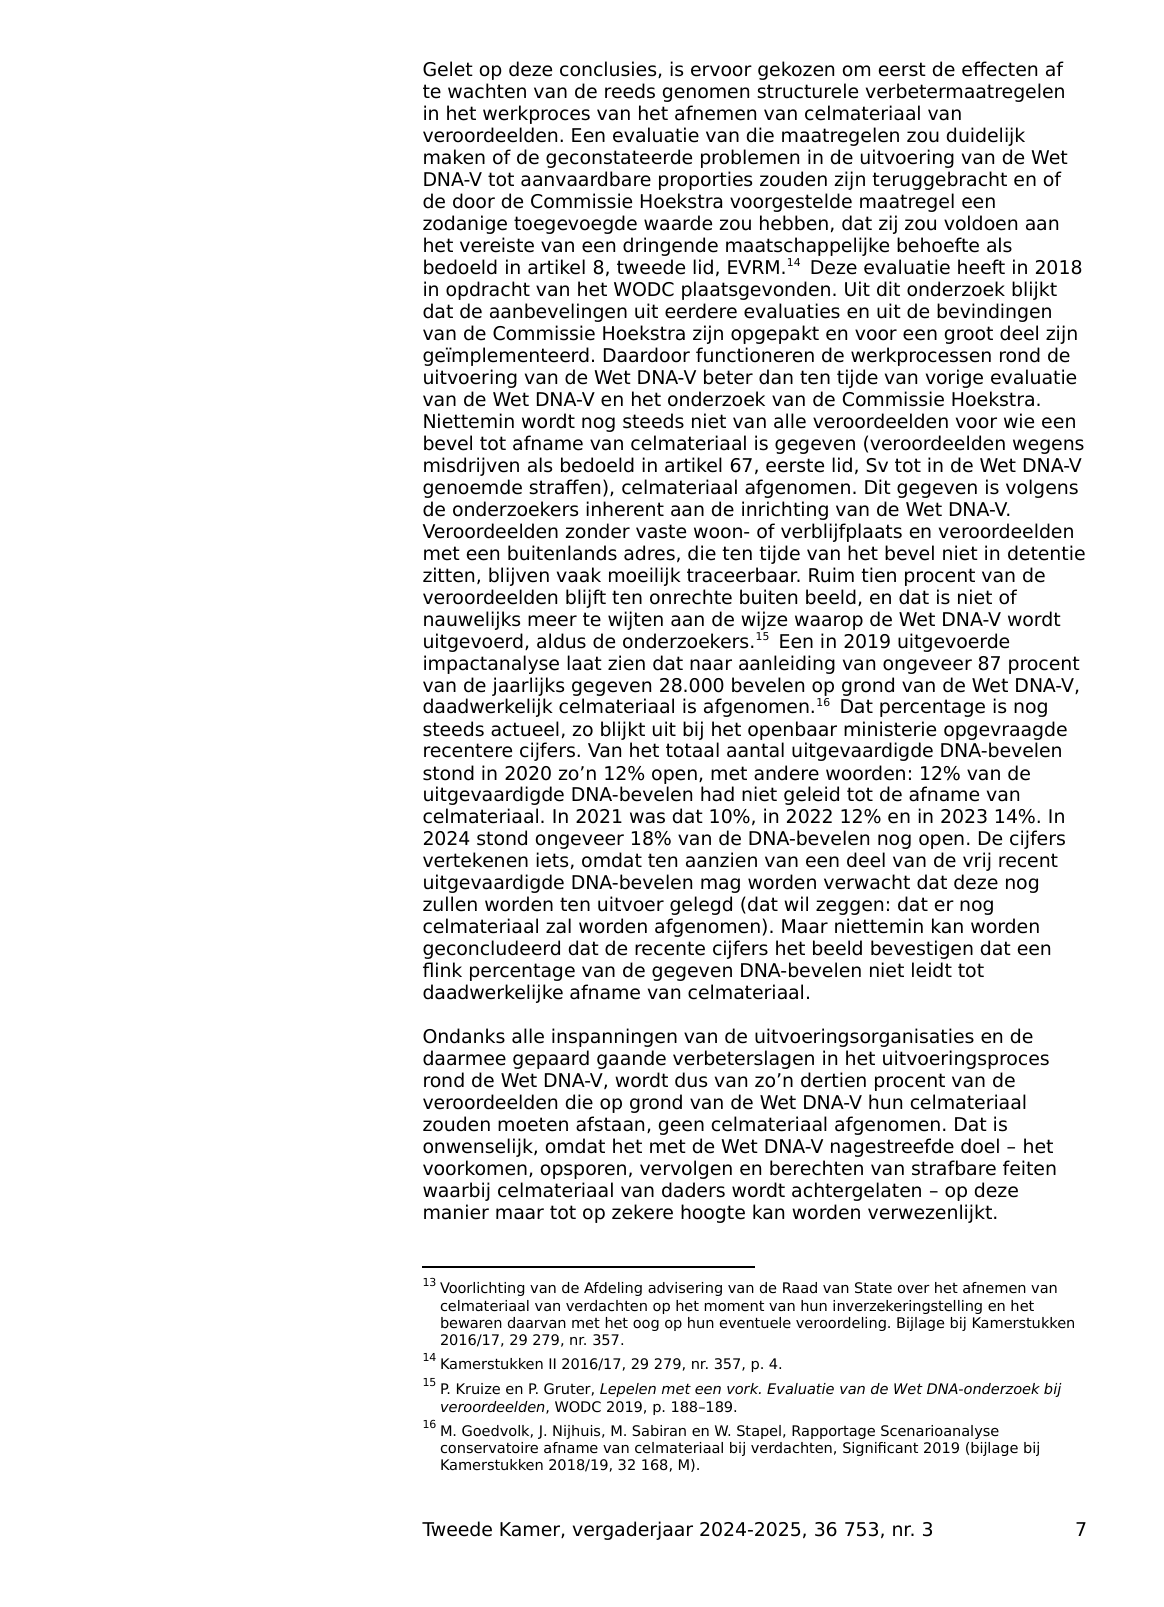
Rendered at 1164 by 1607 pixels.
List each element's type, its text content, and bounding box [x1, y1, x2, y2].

text Voorlichting van de Afdeling advisering van de Raad van State over het afnemen van celmateriaal van verdachten op het moment van hun inverzekeringstelling en het bewaren daarvan met het oog op hun eventuele veroordeling. Bijlage bij Kamerstukken 2016/17, 29 279, nr. 357. [422, 1276, 1087, 1349]
text Ondanks alle inspanningen van de uitvoeringsorganisaties en de daarmee gepaard gaande verbeterslagen in het uitvoeringsproces rond de Wet DNA-V, wordt dus van zo’n dertien procent van de veroordeelden die op grond van de Wet DNA-V hun celmateriaal zouden moeten afstaan, geen celmateriaal afgenomen. Dat is onwenselijk, omdat het met de Wet DNA-V nagestreefde doel – het voorkomen, opsporen, vervolgen en berechten van strafbare feiten waarbij celmateriaal van daders wordt achtergelaten – op deze manier maar tot op zekere hoogte kan worden verwezenlijkt. [422, 1026, 1087, 1224]
text M. Goedvolk, J. Nijhuis, M. Sabiran en W. Stapel, Rapportage Scenarioanalyse conservatoire afname van celmateriaal bij verdachten, Significant 2019 (bijlage bij Kamerstukken 2018/19, 32 168, M). [422, 1418, 1087, 1474]
text Gelet op deze conclusies, is ervoor gekozen om eerst de effecten af te wachten van de reeds genomen structurele verbetermaatregelen in het werkproces van het afnemen van celmateriaal van veroordeelden. Een evaluatie van die maatregelen zou duidelijk maken of de geconstateerde problemen in de uitvoering van de Wet DNA-V tot aanvaardbare proporties zouden zijn teruggebracht en of de door de Commissie Hoekstra voorgestelde maatregel een zodanige toegevoegde waarde zou hebben, dat zij zou voldoen aan het vereiste van een dringende maatschappelijke behoefte als bedoeld in artikel 8, tweede lid, EVRM. Deze evaluatie heeft in 2018 in opdracht van het WODC plaatsgevonden. Uit dit onderzoek blijkt dat de aanbevelingen uit eerdere evaluaties en uit de bevindingen van de Commissie Hoekstra zijn opgepakt en voor een groot deel zijn geïmplementeerd. Daardoor functioneren de werkprocessen rond de uitvoering van de Wet DNA-V beter dan ten tijde van vorige evaluatie van de Wet DNA-V en het onderzoek van de Commissie Hoekstra. Niettemin wordt nog steeds niet van alle veroordeelden voor wie een bevel tot afname van celmateriaal is gegeven (veroordeelden wegens misdrijven als bedoeld in artikel 67, eerste lid, Sv tot in de Wet DNA-V genoemde straffen), celmateriaal afgenomen. Dit gegeven is volgens de onderzoekers inherent aan de inrichting van de Wet DNA-V. Veroordeelden zonder vaste woon- of verblijfplaats en veroordeelden met een buitenlands adres, die ten tijde van het bevel niet in detentie zitten, blijven vaak moeilijk traceerbaar. Ruim tien procent van de veroordeelden blijft ten onrechte buiten beeld, en dat is niet of nauwelijks meer te wijten aan de wijze waarop de Wet DNA-V wordt uitgevoerd, aldus de onderzoekers. Een in 2019 uitgevoerde impactanalyse laat zien dat naar aanleiding van ongeveer 87 procent van de jaarlijks gegeven 28.000 bevelen op grond van de Wet DNA-V, daadwerkelijk celmateriaal is afgenomen. Dat percentage is nog steeds actueel, zo blijkt uit bij het openbaar ministerie opgevraagde recentere cijfers. Van het totaal aantal uitgevaardigde DNA-bevelen stond in 2020 zo’n 12% open, met andere woorden: 12% van de uitgevaardigde DNA-bevelen had niet geleid tot de afname van celmateriaal. In 2021 was dat 10%, in 2022 12% en in 2023 14%. In 2024 stond ongeveer 18% van de DNA-bevelen nog open. De cijfers vertekenen iets, omdat ten aanzien van een deel van de vrij recent uitgevaardigde DNA-bevelen mag worden verwacht dat deze nog zullen worden ten uitvoer gelegd (dat wil zeggen: dat er nog celmateriaal zal worden afgenomen). Maar niettemin kan worden geconcludeerd dat de recente cijfers het beeld bevestigen dat een flink percentage van de gegeven DNA-bevelen niet leidt tot daadwerkelijke afname van celmateriaal. [422, 59, 1087, 1004]
text Kamerstukken II 2016/17, 29 279, nr. 357, p. 4. [422, 1352, 1087, 1374]
text P. Kruize en P. Gruter, Lepelen met een vork. Evaluatie van de Wet DNA-onderzoek bij veroordeelden, WODC 2019, p. 188–189. [422, 1377, 1087, 1416]
